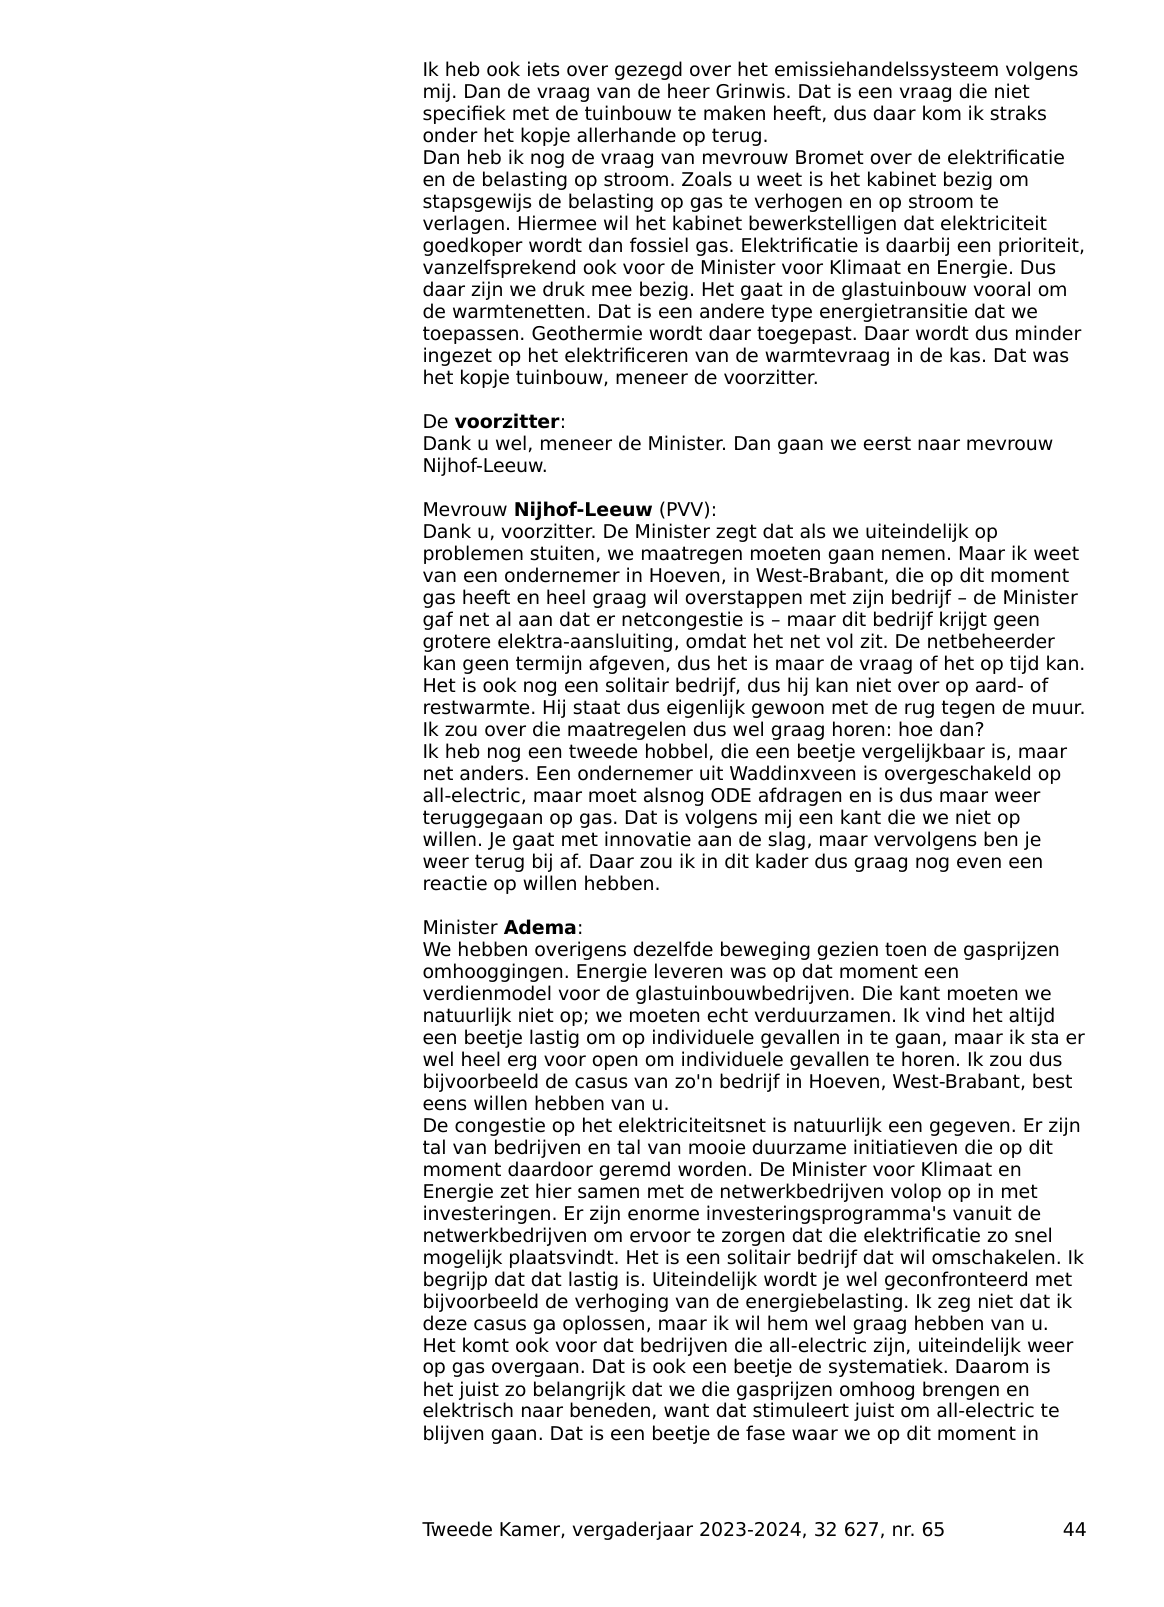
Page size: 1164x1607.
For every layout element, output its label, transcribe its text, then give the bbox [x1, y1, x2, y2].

text Dan heb ik nog de vraag van mevrouw Bromet over de elektrificatie en de belasting op stroom. Zoals u weet is het kabinet bezig om stapsgewijs de belasting op gas te verhogen en op stroom te verlagen. Hiermee wil het kabinet bewerkstelligen dat elektriciteit goedkoper wordt dan fossiel gas. Elektrificatie is daarbij een prioriteit, vanzelfsprekend ook voor de Minister voor Klimaat en Energie. Dus daar zijn we druk mee bezig. Het gaat in de glastuinbouw vooral om de warmtenetten. Dat is een andere type energietransitie dat we toepassen. Geothermie wordt daar toegepast. Daar wordt dus minder ingezet op het elektrificeren van de warmtevraag in de kas. Dat was het kopje tuinbouw, meneer de voorzitter. [422, 147, 1087, 389]
text De voorzitter: [422, 411, 1087, 433]
text We hebben overigens dezelfde beweging gezien toen de gasprijzen omhooggingen. Energie leveren was op dat moment een verdienmodel voor de glastuinbouwbedrijven. Die kant moeten we natuurlijk niet op; we moeten echt verduurzamen. Ik vind het altijd een beetje lastig om op individuele gevallen in te gaan, maar ik sta er wel heel erg voor open om individuele gevallen te horen. Ik zou dus bijvoorbeeld de casus van zo'n bedrijf in Hoeven, West-Brabant, best eens willen hebben van u. [422, 939, 1087, 1115]
text Dank u, voorzitter. De Minister zegt dat als we uiteindelijk op problemen stuiten, we maatregen moeten gaan nemen. Maar ik weet van een ondernemer in Hoeven, in West-Brabant, die op dit moment gas heeft en heel graag wil overstappen met zijn bedrijf – de Minister gaf net al aan dat er netcongestie is – maar dit bedrijf krijgt geen grotere elektra-aansluiting, omdat het net vol zit. De netbeheerder kan geen termijn afgeven, dus het is maar de vraag of het op tijd kan. Het is ook nog een solitair bedrijf, dus hij kan niet over op aard- of restwarmte. Hij staat dus eigenlijk gewoon met de rug tegen de muur. Ik zou over die maatregelen dus wel graag horen: hoe dan? [422, 521, 1087, 741]
text Dank u wel, meneer de Minister. Dan gaan we eerst naar mevrouw Nijhof-Leeuw. [422, 433, 1087, 477]
text De congestie op het elektriciteitsnet is natuurlijk een gegeven. Er zijn tal van bedrijven en tal van mooie duurzame initiatieven die op dit moment daardoor geremd worden. De Minister voor Klimaat en Energie zet hier samen met de netwerkbedrijven volop op in met investeringen. Er zijn enorme investeringsprogramma's vanuit de netwerkbedrijven om ervoor te zorgen dat die elektrificatie zo snel mogelijk plaatsvindt. Het is een solitair bedrijf dat wil omschakelen. Ik begrijp dat dat lastig is. Uiteindelijk wordt je wel geconfronteerd met bijvoorbeeld de verhoging van de energiebelasting. Ik zeg niet dat ik deze casus ga oplossen, maar ik wil hem wel graag hebben van u. [422, 1115, 1087, 1334]
text Mevrouw Nijhof-Leeuw (PVV): [422, 499, 1087, 521]
text Ik heb ook iets over gezegd over het emissiehandelssysteem volgens mij. Dan de vraag van de heer Grinwis. Dat is een vraag die niet specifiek met de tuinbouw te maken heeft, dus daar kom ik straks onder het kopje allerhande op terug. [422, 59, 1087, 147]
text Minister Adema: [422, 917, 1087, 939]
text Het komt ook voor dat bedrijven die all-electric zijn, uiteindelijk weer op gas overgaan. Dat is ook een beetje de systematiek. Daarom is het juist zo belangrijk dat we die gasprijzen omhoog brengen en elektrisch naar beneden, want dat stimuleert juist om all-electric te blijven gaan. Dat is een beetje de fase waar we op dit moment in [422, 1334, 1087, 1444]
text Ik heb nog een tweede hobbel, die een beetje vergelijkbaar is, maar net anders. Een ondernemer uit Waddinxveen is overgeschakeld op all-electric, maar moet alsnog ODE afdragen en is dus maar weer teruggegaan op gas. Dat is volgens mij een kant die we niet op willen. Je gaat met innovatie aan de slag, maar vervolgens ben je weer terug bij af. Daar zou ik in dit kader dus graag nog even een reactie op willen hebben. [422, 741, 1087, 895]
